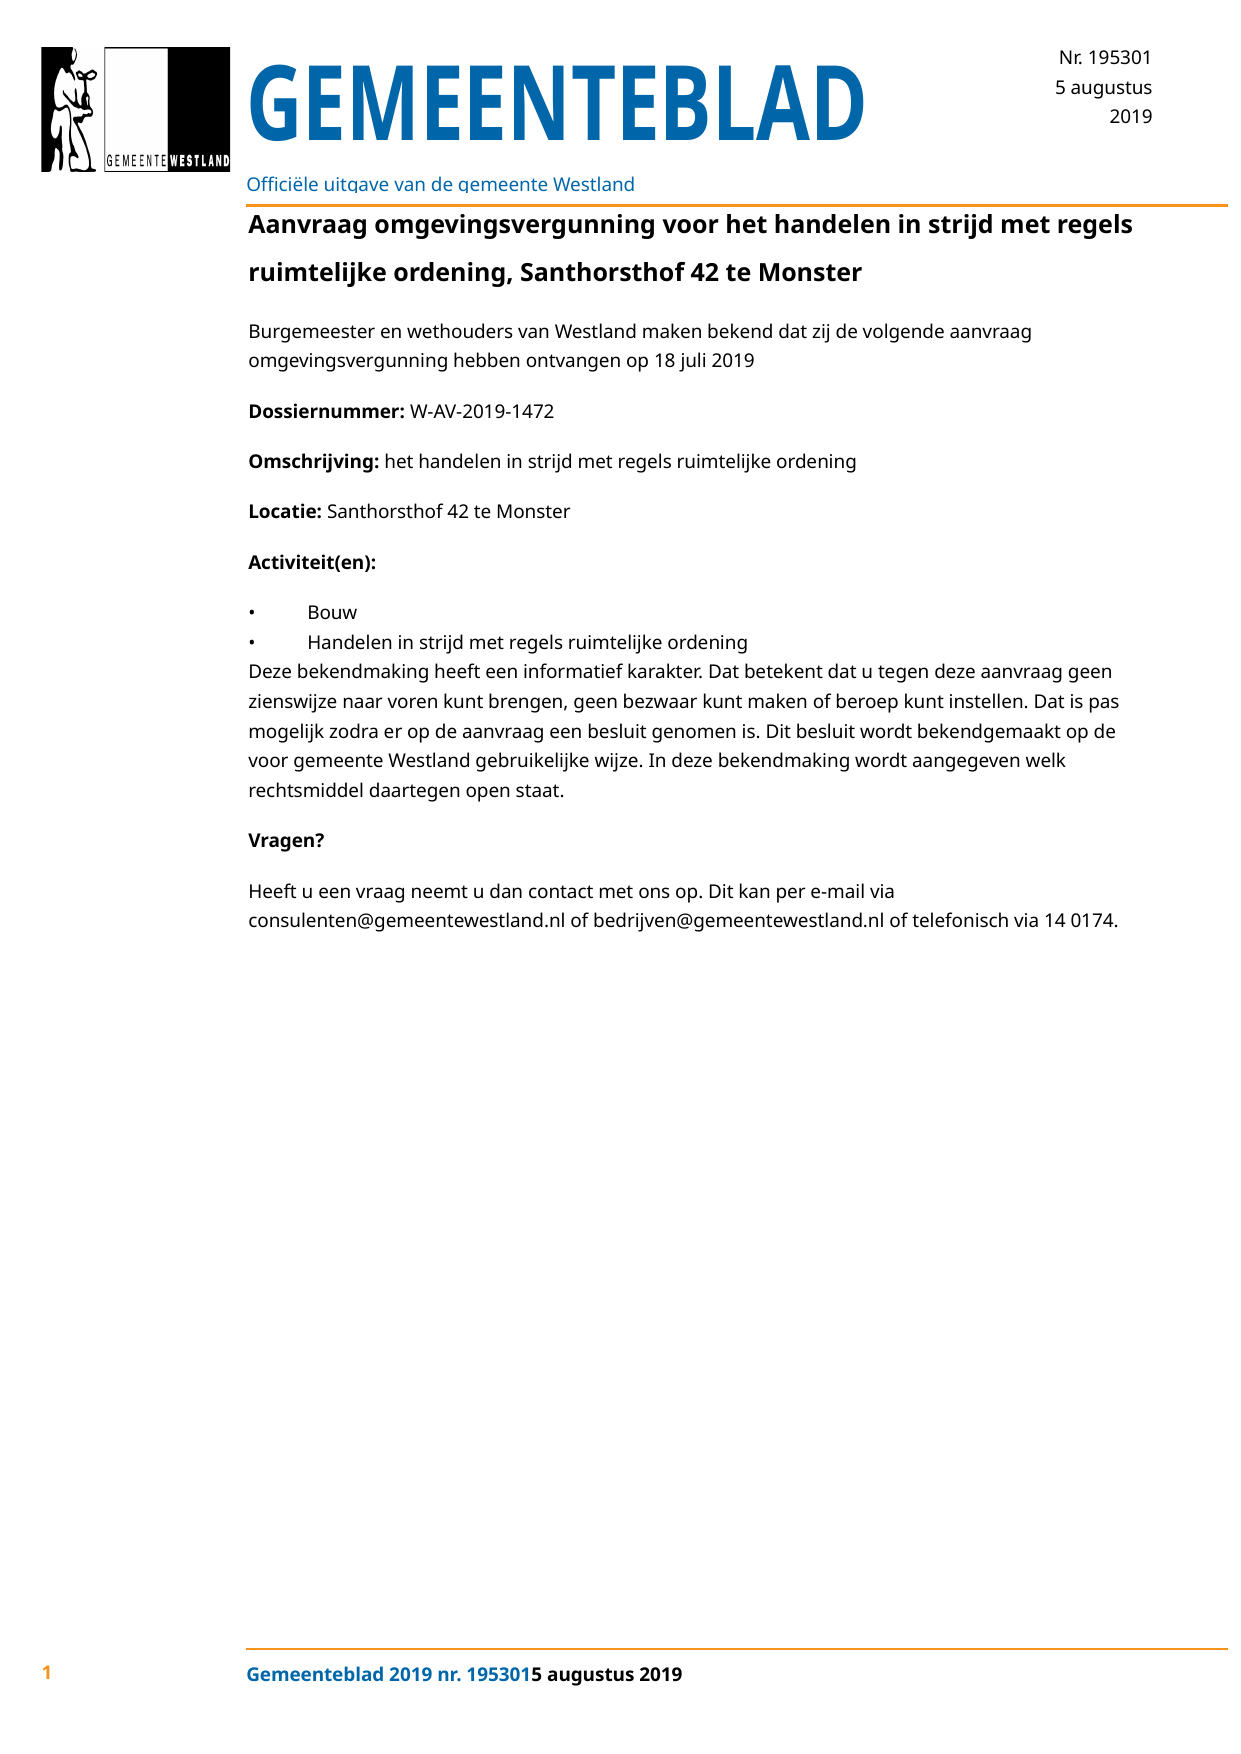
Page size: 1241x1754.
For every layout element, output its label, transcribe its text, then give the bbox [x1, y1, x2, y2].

text Locatie: Santhorsthof 42 te Monster [248, 499, 1152, 524]
text Vragen? [248, 827, 1152, 853]
text Heeft u een vraag neemt u dan contact met ons op. Dit kan per e-mail via consulenten@gemeentewestland.nl of bedrijven@gemeentewestland.nl of telefonisch via 14 0174. [248, 878, 1152, 933]
list Bouw [248, 599, 1152, 625]
text Burgemeester en wethouders van Westland maken bekend dat zij de volgende aanvraag omgevingsvergunning hebben ontvangen op 18 juli 2019 [248, 318, 1152, 373]
text Omschrijving: het handelen in strijd met regels ruimtelijke ordening [248, 448, 1152, 474]
picture [41, 47, 231, 172]
list Handelen in strijd met regels ruimtelijke ordening [248, 629, 1152, 655]
text Deze bekendmaking heeft een informatief karakter. Dat betekent dat u tegen deze aanvraag geen zienswijze naar voren kunt brengen, geen bezwaar kunt maken of beroep kunt instellen. Dat is pas mogelijk zodra er op de aanvraag een besluit genomen is. Dit besluit wordt bekendgemaakt op de voor gemeente Westland gebruikelijke wijze. In deze bekendmaking wordt aangegeven welk rechtsmiddel daartegen open staat. [248, 659, 1152, 803]
text Aanvraag omgevingsvergunning voor het handelen in strijd met regels ruimtelijke ordening, Santhorsthof 42 te Monster [248, 207, 1152, 288]
text Dossiernummer: W-AV-2019-1472 [248, 398, 1152, 424]
text Activiteit(en): [248, 549, 1152, 575]
